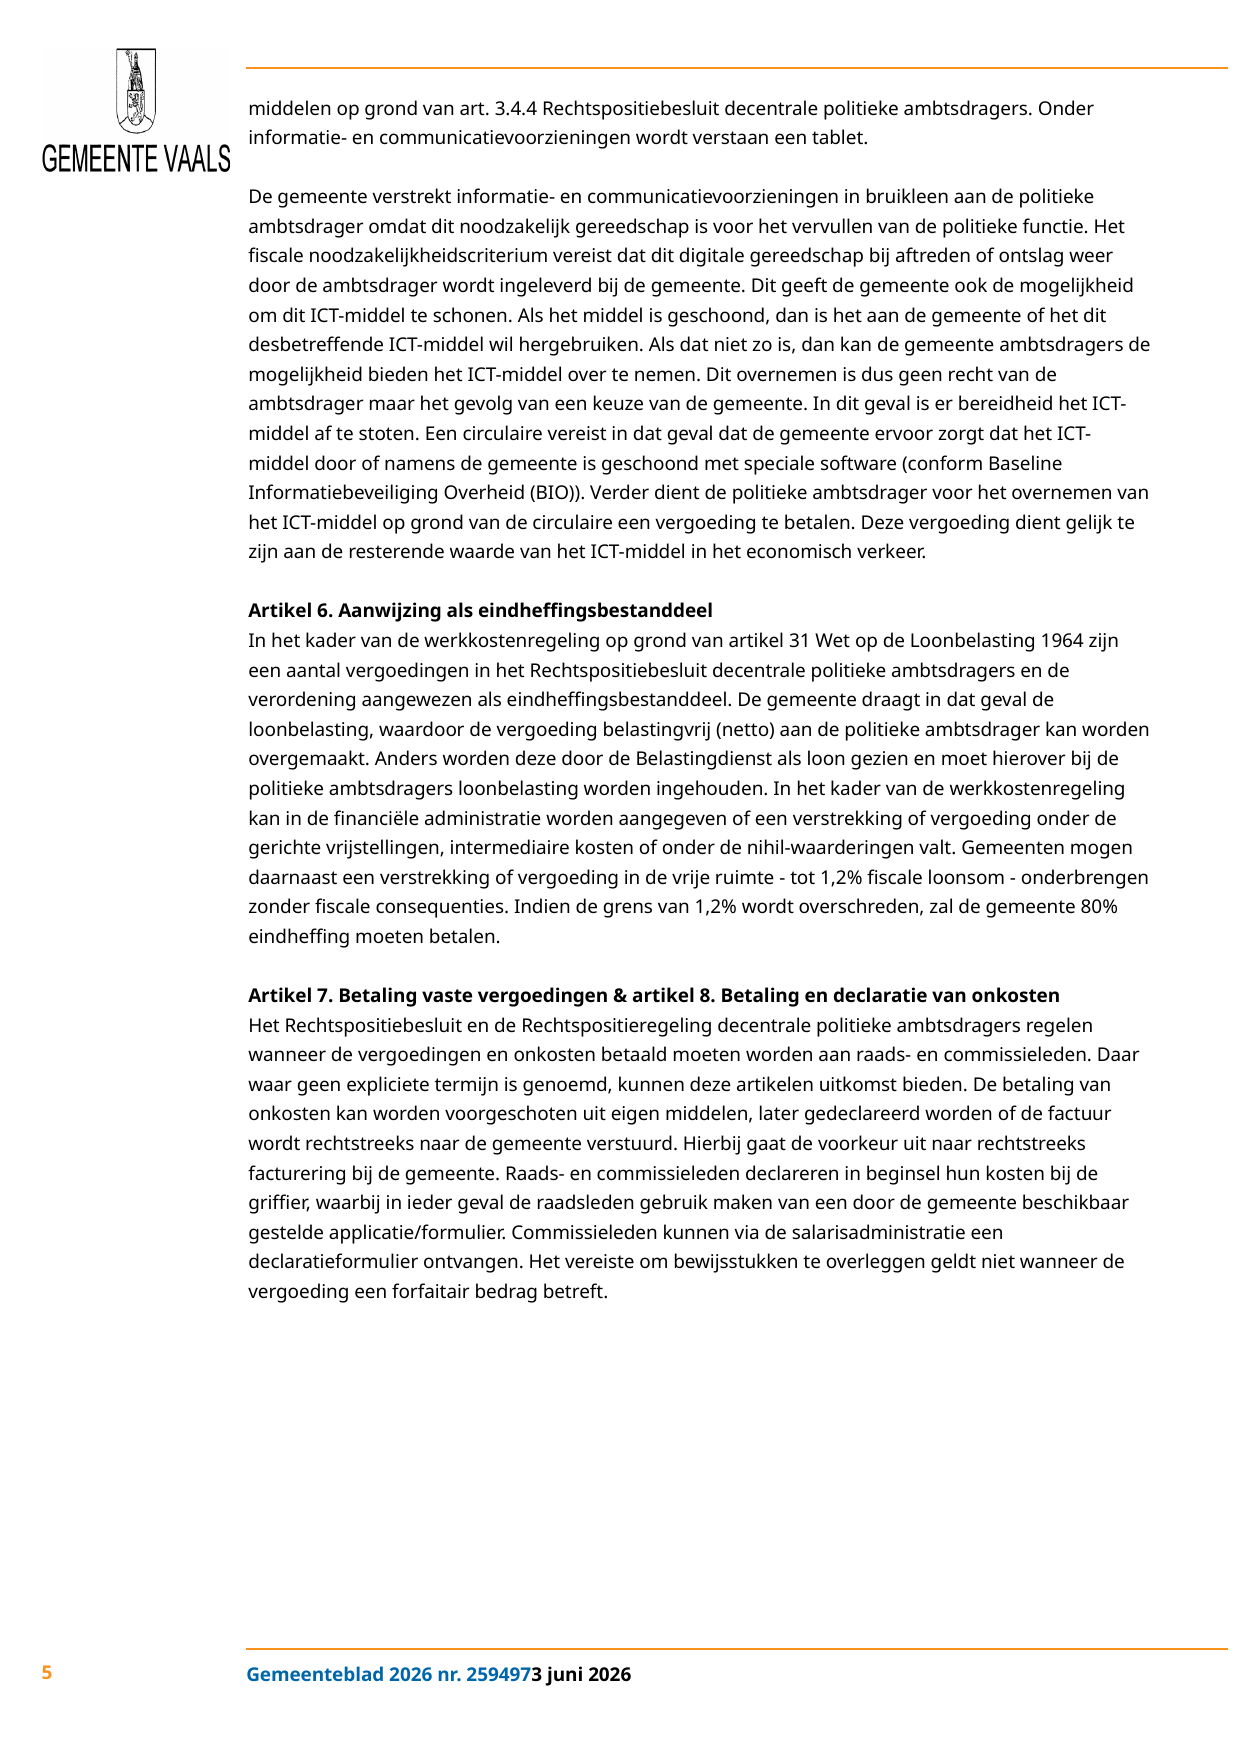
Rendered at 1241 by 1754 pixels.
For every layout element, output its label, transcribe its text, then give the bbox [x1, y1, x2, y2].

picture [41, 47, 231, 172]
text Artikel 6. Aanwijzing als eindheffingsbestanddeel [248, 598, 1152, 623]
text middelen op grond van art. 3.4.4 Rechtspositiebesluit decentrale politieke ambtsdragers. Onder informatie- en communicatievoorzieningen wordt verstaan een tablet. [248, 95, 1152, 150]
text In het kader van de werkkostenregeling op grond van artikel 31 Wet op de Loonbelasting 1964 zijn een aantal vergoedingen in het Rechtspositiebesluit decentrale politieke ambtsdragers en de verordening aangewezen als eindheffingsbestanddeel. De gemeente draagt in dat geval de loonbelasting, waardoor de vergoeding belastingvrij (netto) aan de politieke ambtsdrager kan worden overgemaakt. Anders worden deze door de Belastingdienst als loon gezien en moet hierover bij de politieke ambtsdragers loonbelasting worden ingehouden. In het kader van de werkkostenregeling kan in de financiële administratie worden aangegeven of een verstrekking of vergoeding onder de gerichte vrijstellingen, intermediaire kosten of onder de nihil-waarderingen valt. Gemeenten mogen daarnaast een verstrekking of vergoeding in de vrije ruimte - tot 1,2% fiscale loonsom - onderbrengen zonder fiscale consequenties. Indien de grens van 1,2% wordt overschreden, zal de gemeente 80% eindheffing moeten betalen. [248, 627, 1152, 949]
text De gemeente verstrekt informatie- en communicatievoorzieningen in bruikleen aan de politieke ambtsdrager omdat dit noodzakelijk gereedschap is voor het vervullen van de politieke functie. Het fiscale noodzakelijkheidscriterium vereist dat dit digitale gereedschap bij aftreden of ontslag weer door de ambtsdrager wordt ingeleverd bij de gemeente. Dit geeft de gemeente ook de mogelijkheid om dit ICT-middel te schonen. Als het middel is geschoond, dan is het aan de gemeente of het dit desbetreffende ICT-middel wil hergebruiken. Als dat niet zo is, dan kan de gemeente ambtsdragers de mogelijkheid bieden het ICT-middel over te nemen. Dit overnemen is dus geen recht van de ambtsdrager maar het gevolg van een keuze van de gemeente. In dit geval is er bereidheid het ICT-middel af te stoten. Een circulaire vereist in dat geval dat de gemeente ervoor zorgt dat het ICT-middel door of namens de gemeente is geschoond met speciale software (conform Baseline Informatiebeveiliging Overheid (BIO)). Verder dient de politieke ambtsdrager voor het overnemen van het ICT-middel op grond van de circulaire een vergoeding te betalen. Deze vergoeding dient gelijk te zijn aan de resterende waarde van het ICT-middel in het economisch verkeer. [248, 183, 1152, 564]
text Het Rechtspositiebesluit en de Rechtspositieregeling decentrale politieke ambtsdragers regelen wanneer de vergoedingen en onkosten betaald moeten worden aan raads- en commissieleden. Daar waar geen expliciete termijn is genoemd, kunnen deze artikelen uitkomst bieden. De betaling van onkosten kan worden voorgeschoten uit eigen middelen, later gedeclareerd worden of de factuur wordt rechtstreeks naar de gemeente verstuurd. Hierbij gaat de voorkeur uit naar rechtstreeks facturering bij de gemeente. Raads- en commissieleden declareren in beginsel hun kosten bij de griffier, waarbij in ieder geval de raadsleden gebruik maken van een door de gemeente beschikbaar gestelde applicatie/formulier. Commissieleden kunnen via de salarisadministratie een declaratieformulier ontvangen. Het vereiste om bewijsstukken te overleggen geldt niet wanneer de vergoeding een forfaitair bedrag betreft. [248, 1012, 1152, 1304]
text Artikel 7. Betaling vaste vergoedingen & artikel 8. Betaling en declaratie van onkosten [248, 982, 1152, 1008]
